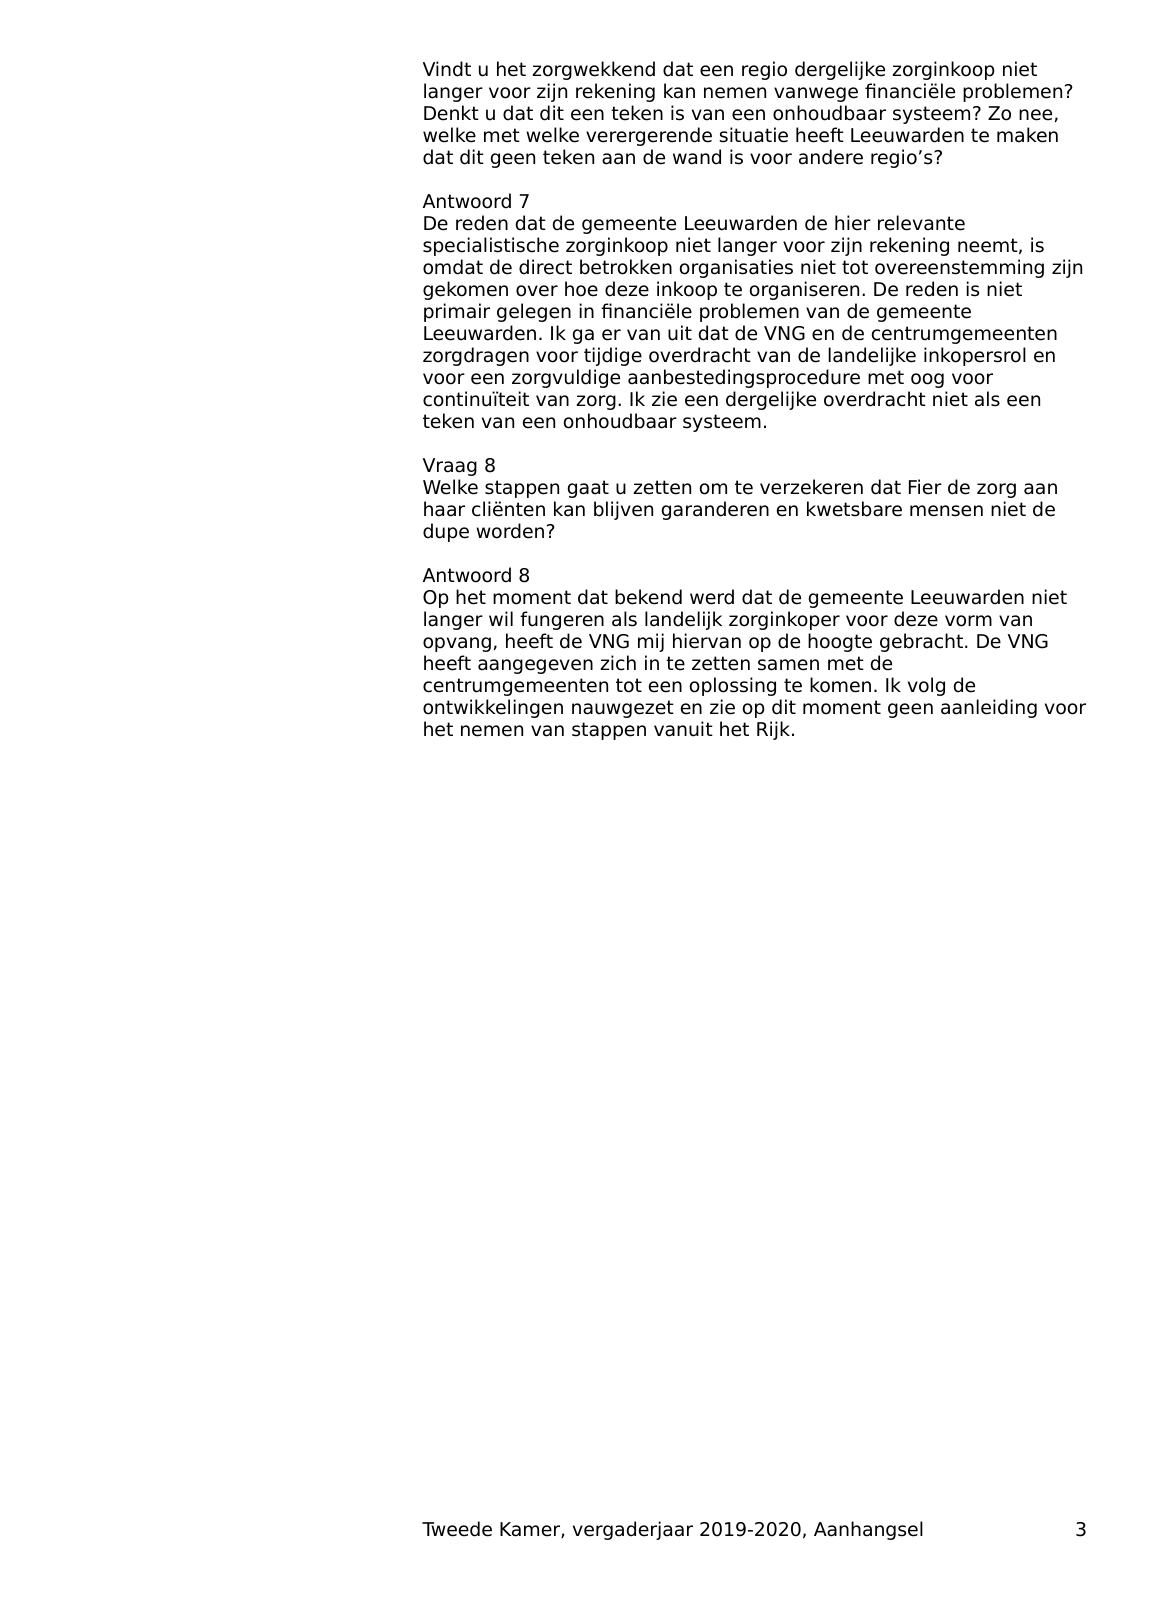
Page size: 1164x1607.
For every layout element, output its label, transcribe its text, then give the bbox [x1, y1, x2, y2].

text Antwoord 7 [422, 191, 1087, 213]
text Vindt u het zorgwekkend dat een regio dergelijke zorginkoop niet langer voor zijn rekening kan nemen vanwege financiële problemen? Denkt u dat dit een teken is van een onhoudbaar systeem? Zo nee, welke met welke verergerende situatie heeft Leeuwarden te maken dat dit geen teken aan de wand is voor andere regio’s? [422, 59, 1087, 169]
text De reden dat de gemeente Leeuwarden de hier relevante specialistische zorginkoop niet langer voor zijn rekening neemt, is omdat de direct betrokken organisaties niet tot overeenstemming zijn gekomen over hoe deze inkoop te organiseren. De reden is niet primair gelegen in financiële problemen van de gemeente Leeuwarden. Ik ga er van uit dat de VNG en de centrumgemeenten zorgdragen voor tijdige overdracht van de landelijke inkopersrol en voor een zorgvuldige aanbestedingsprocedure met oog voor continuïteit van zorg. Ik zie een dergelijke overdracht niet als een teken van een onhoudbaar systeem. [422, 213, 1087, 433]
text Antwoord 8 [422, 565, 1087, 587]
text Vraag 8 [422, 455, 1087, 477]
text Op het moment dat bekend werd dat de gemeente Leeuwarden niet langer wil fungeren als landelijk zorginkoper voor deze vorm van opvang, heeft de VNG mij hiervan op de hoogte gebracht. De VNG heeft aangegeven zich in te zetten samen met de centrumgemeenten tot een oplossing te komen. Ik volg de ontwikkelingen nauwgezet en zie op dit moment geen aanleiding voor het nemen van stappen vanuit het Rijk. [422, 587, 1087, 741]
text Welke stappen gaat u zetten om te verzekeren dat Fier de zorg aan haar cliënten kan blijven garanderen en kwetsbare mensen niet de dupe worden? [422, 477, 1087, 543]
